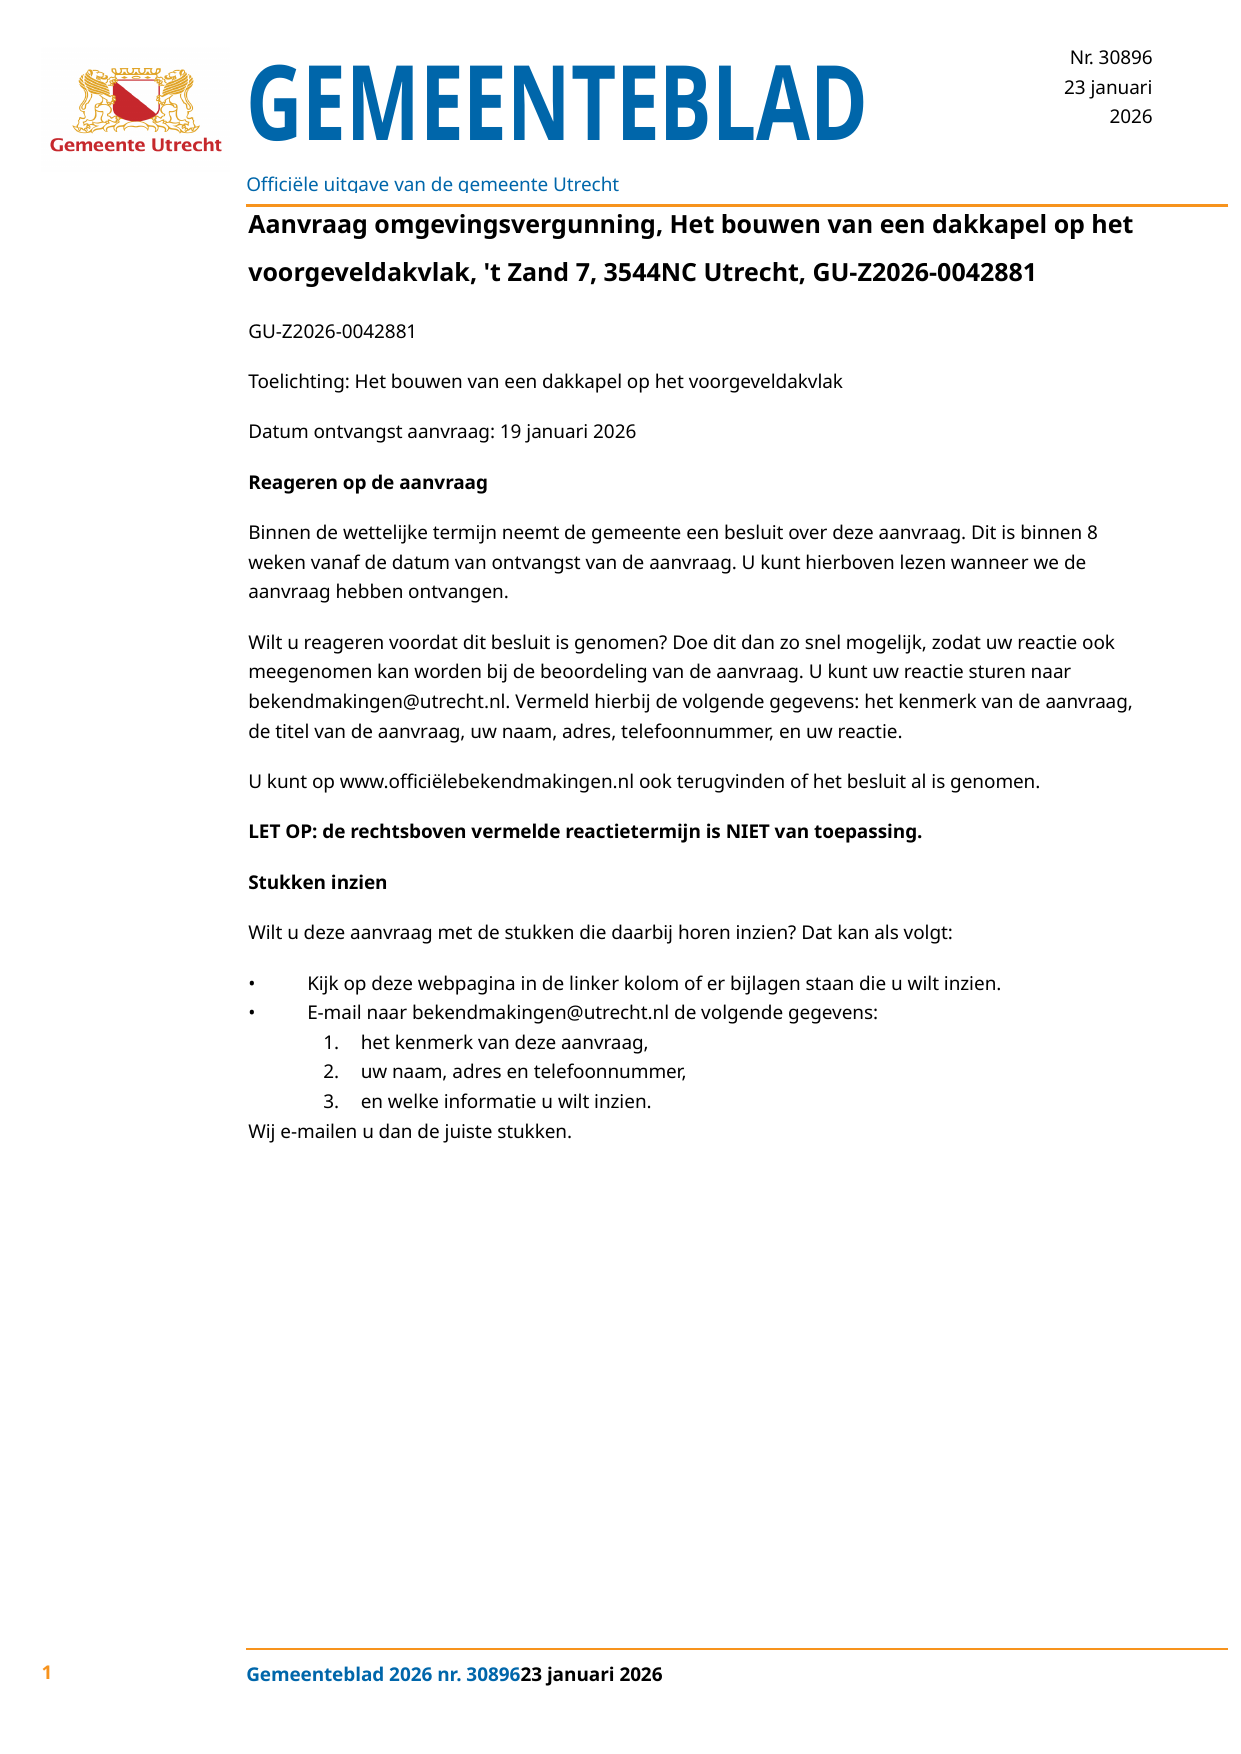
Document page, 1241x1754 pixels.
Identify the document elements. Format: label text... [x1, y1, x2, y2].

text GU-Z2026-0042881 [248, 318, 1152, 344]
text Wilt u deze aanvraag met de stukken die daarbij horen inzien? Dat kan als volgt: [248, 919, 1152, 945]
list uw naam, adres en telefoonnummer, [323, 1059, 1152, 1084]
text Aanvraag omgevingsvergunning, Het bouwen van een dakkapel op het voorgeveldakvlak, 't Zand 7, 3544NC Utrecht, GU-Z2026-0042881 [248, 207, 1152, 288]
text Wij e-mailen u dan de juiste stukken. [248, 1118, 1152, 1144]
text Stukken inzien [248, 869, 1152, 895]
text U kunt op www.officiëlebekendmakingen.nl ook terugvinden of het besluit al is genomen. [248, 768, 1152, 794]
text LET OP: de rechtsboven vermelde reactietermijn is NIET van toepassing. [248, 819, 1152, 844]
picture [41, 47, 231, 172]
list het kenmerk van deze aanvraag, [323, 1029, 1152, 1055]
text Binnen de wettelijke termijn neemt de gemeente een besluit over deze aanvraag. Dit is binnen 8 weken vanaf de datum van ontvangst van de aanvraag. U kunt hierboven lezen wanneer we de aanvraag hebben ontvangen. [248, 519, 1152, 604]
list en welke informatie u wilt inzien. [323, 1088, 1152, 1114]
text Toelichting: Het bouwen van een dakkapel op het voorgeveldakvlak [248, 368, 1152, 394]
list E-mail naar bekendmakingen@utrecht.nl de volgende gegevens: [248, 999, 1152, 1025]
text Datum ontvangst aanvraag: 19 januari 2026 [248, 419, 1152, 444]
text Wilt u reageren voordat dit besluit is genomen? Doe dit dan zo snel mogelijk, zodat uw reactie ook meegenomen kan worden bij de beoordeling van de aanvraag. U kunt uw reactie sturen naar bekendmakingen@utrecht.nl. Vermeld hierbij de volgende gegevens: het kenmerk van de aanvraag, de titel van de aanvraag, uw naam, adres, telefoonnummer, en uw reactie. [248, 629, 1152, 744]
list Kijk op deze webpagina in de linker kolom of er bijlagen staan die u wilt inzien. [248, 970, 1152, 996]
text Reageren op de aanvraag [248, 469, 1152, 495]
